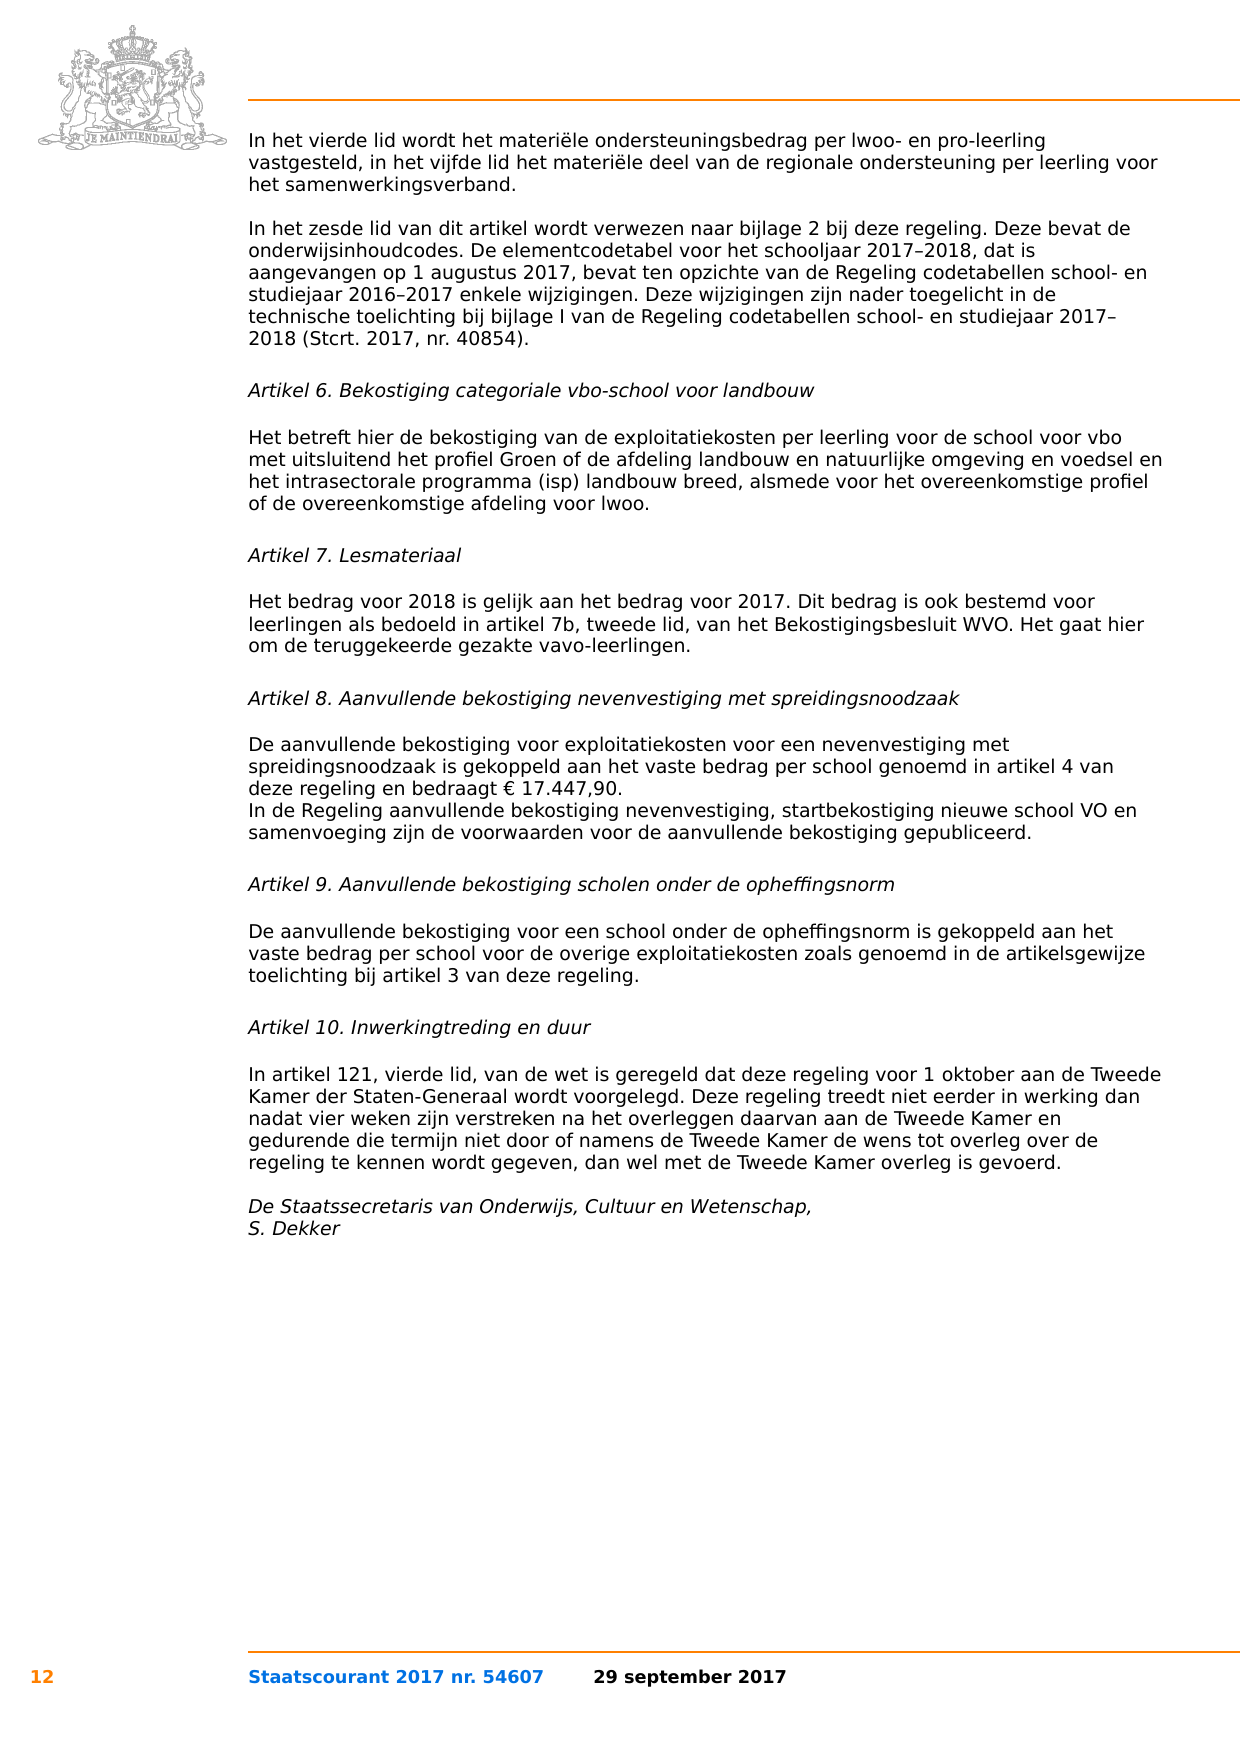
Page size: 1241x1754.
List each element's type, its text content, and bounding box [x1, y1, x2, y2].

subtitle Artikel 7. Lesmateriaal [248, 544, 1163, 566]
text De aanvullende bekostiging voor exploitatiekosten voor een nevenvestiging met spreidingsnoodzaak is gekoppeld aan het vaste bedrag per school genoemd in artikel 4 van deze regeling en bedraagt € 17.447,90. [248, 734, 1163, 800]
subtitle Artikel 10. Inwerkingtreding en duur [248, 1017, 1163, 1039]
subtitle Artikel 6. Bekostiging categoriale vbo-school voor landbouw [248, 379, 1163, 402]
text In het vierde lid wordt het materiële ondersteuningsbedrag per lwoo- en pro-leerling vastgesteld, in het vijfde lid het materiële deel van de regionale ondersteuning per leerling voor het samenwerkingsverband. [248, 130, 1163, 196]
text De Staatssecretaris van Onderwijs, Cultuur en Wetenschap, S. Dekker [248, 1196, 1163, 1240]
subtitle Artikel 8. Aanvullende bekostiging nevenvestiging met spreidingsnoodzaak [248, 687, 1163, 709]
text Het betreft hier de bekostiging van de exploitatiekosten per leerling voor de school voor vbo met uitsluitend het profiel Groen of de afdeling landbouw en natuurlijke omgeving en voedsel en het intrasectorale programma (isp) landbouw breed, alsmede voor het overeenkomstige profiel of de overeenkomstige afdeling voor lwoo. [248, 427, 1163, 514]
text In het zesde lid van dit artikel wordt verwezen naar bijlage 2 bij deze regeling. Deze bevat de onderwijsinhoudcodes. De elementcodetabel voor het schooljaar 2017–2018, dat is aangevangen op 1 augustus 2017, bevat ten opzichte van de Regeling codetabellen school- en studiejaar 2016–2017 enkele wijzigingen. Deze wijzigingen zijn nader toegelicht in de technische toelichting bij bijlage I van de Regeling codetabellen school- en studiejaar 2017–2018 (Stcrt. 2017, nr. 40854). [248, 218, 1163, 349]
picture [38, 25, 227, 150]
text In de Regeling aanvullende bekostiging nevenvestiging, startbekostiging nieuwe school VO en samenvoeging zijn de voorwaarden voor de aanvullende bekostiging gepubliceerd. [248, 800, 1163, 844]
text De aanvullende bekostiging voor een school onder de opheffingsnorm is gekoppeld aan het vaste bedrag per school voor de overige exploitatiekosten zoals genoemd in de artikelsgewijze toelichting bij artikel 3 van deze regeling. [248, 921, 1163, 987]
subtitle Artikel 9. Aanvullende bekostiging scholen onder de opheffingsnorm [248, 874, 1163, 896]
text Het bedrag voor 2018 is gelijk aan het bedrag voor 2017. Dit bedrag is ook bestemd voor leerlingen als bedoeld in artikel 7b, tweede lid, van het Bekostigingsbesluit WVO. Het gaat hier om de teruggekeerde gezakte vavo-leerlingen. [248, 591, 1163, 657]
text In artikel 121, vierde lid, van de wet is geregeld dat deze regeling voor 1 oktober aan de Tweede Kamer der Staten-Generaal wordt voorgelegd. Deze regeling treedt niet eerder in werking dan nadat vier weken zijn verstreken na het overleggen daarvan aan de Tweede Kamer en gedurende die termijn niet door of namens de Tweede Kamer de wens tot overleg over de regeling te kennen wordt gegeven, dan wel met de Tweede Kamer overleg is gevoerd. [248, 1064, 1163, 1174]
